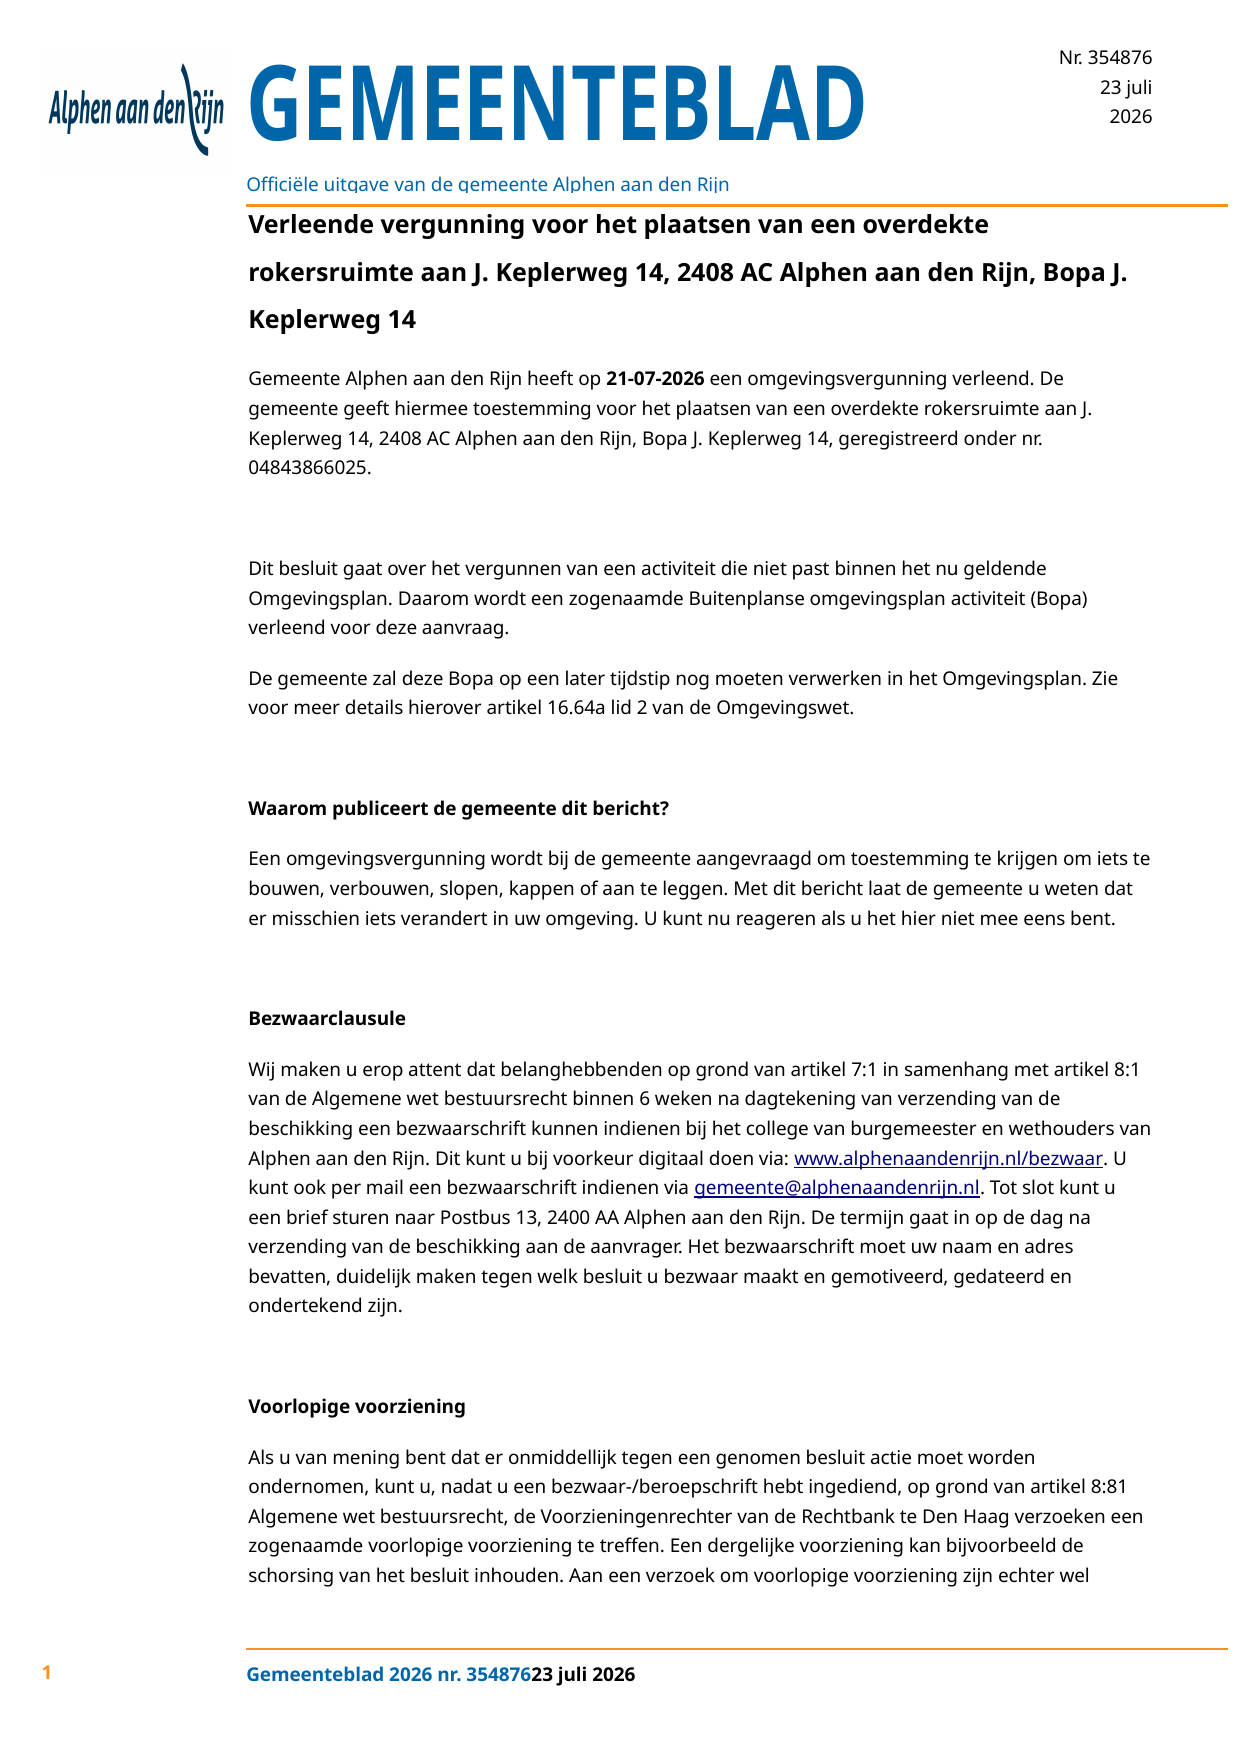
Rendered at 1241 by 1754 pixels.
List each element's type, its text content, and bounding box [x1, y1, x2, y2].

text Bezwaarclausule [248, 1006, 1152, 1031]
text Als u van mening bent dat er onmiddellijk tegen een genomen besluit actie moet worden ondernomen, kunt u, nadat u een bezwaar-/beroepschrift hebt ingediend, op grond van artikel 8:81 Algemene wet bestuursrecht, de Voorzieningenrechter van de Rechtbank te Den Haag verzoeken een zogenaamde voorlopige voorziening te treffen. Een dergelijke voorziening kan bijvoorbeeld de schorsing van het besluit inhouden. Aan een verzoek om voorlopige voorziening zijn echter wel [248, 1444, 1152, 1588]
picture [41, 47, 231, 172]
text Een omgevingsvergunning wordt bij de gemeente aangevraagd om toestemming te krijgen om iets te bouwen, verbouwen, slopen, kappen of aan te leggen. Met dit bericht laat de gemeente u weten dat er misschien iets verandert in uw omgeving. U kunt nu reageren als u het hier niet mee eens bent. [248, 846, 1152, 930]
text Wij maken u erop attent dat belanghebbenden op grond van artikel 7:1 in samenhang met artikel 8:1 van de Algemene wet bestuursrecht binnen 6 weken na dagtekening van verzending van de beschikking een bezwaarschrift kunnen indienen bij het college van burgemeester en wethouders van Alphen aan den Rijn. Dit kunt u bij voorkeur digitaal doen via: www.alphenaandenrijn.nl/bezwaar. U kunt ook per mail een bezwaarschrift indienen via gemeente@alphenaandenrijn.nl. Tot slot kunt u een brief sturen naar Postbus 13, 2400 AA Alphen aan den Rijn. De termijn gaat in op de dag na verzending van de beschikking aan de aanvrager. Het bezwaarschrift moet uw naam en adres bevatten, duidelijk maken tegen welk besluit u bezwaar maakt en gemotiveerd, gedateerd en ondertekend zijn. [248, 1056, 1152, 1318]
text Verleende vergunning voor het plaatsen van een overdekte rokersruimte aan J. Keplerweg 14, 2408 AC Alphen aan den Rijn, Bopa J. Keplerweg 14 [248, 207, 1152, 336]
text Dit besluit gaat over het vergunnen van een activiteit die niet past binnen het nu geldende Omgevingsplan. Daarom wordt een zogenaamde Buitenplanse omgevingsplan activiteit (Bopa) verleend voor deze aanvraag. [248, 555, 1152, 640]
text Gemeente Alphen aan den Rijn heeft op 21-07-2026 een omgevingsvergunning verleend. De gemeente geeft hiermee toestemming voor het plaatsen van een overdekte rokersruimte aan J. Keplerweg 14, 2408 AC Alphen aan den Rijn, Bopa J. Keplerweg 14, geregistreerd onder nr. 04843866025. [248, 366, 1152, 480]
text De gemeente zal deze Bopa op een later tijdstip nog moeten verwerken in het Omgevingsplan. Zie voor meer details hierover artikel 16.64a lid 2 van de Omgevingswet. [248, 665, 1152, 720]
text Voorlopige voorziening [248, 1393, 1152, 1419]
text Waarom publiceert de gemeente dit bericht? [248, 795, 1152, 821]
